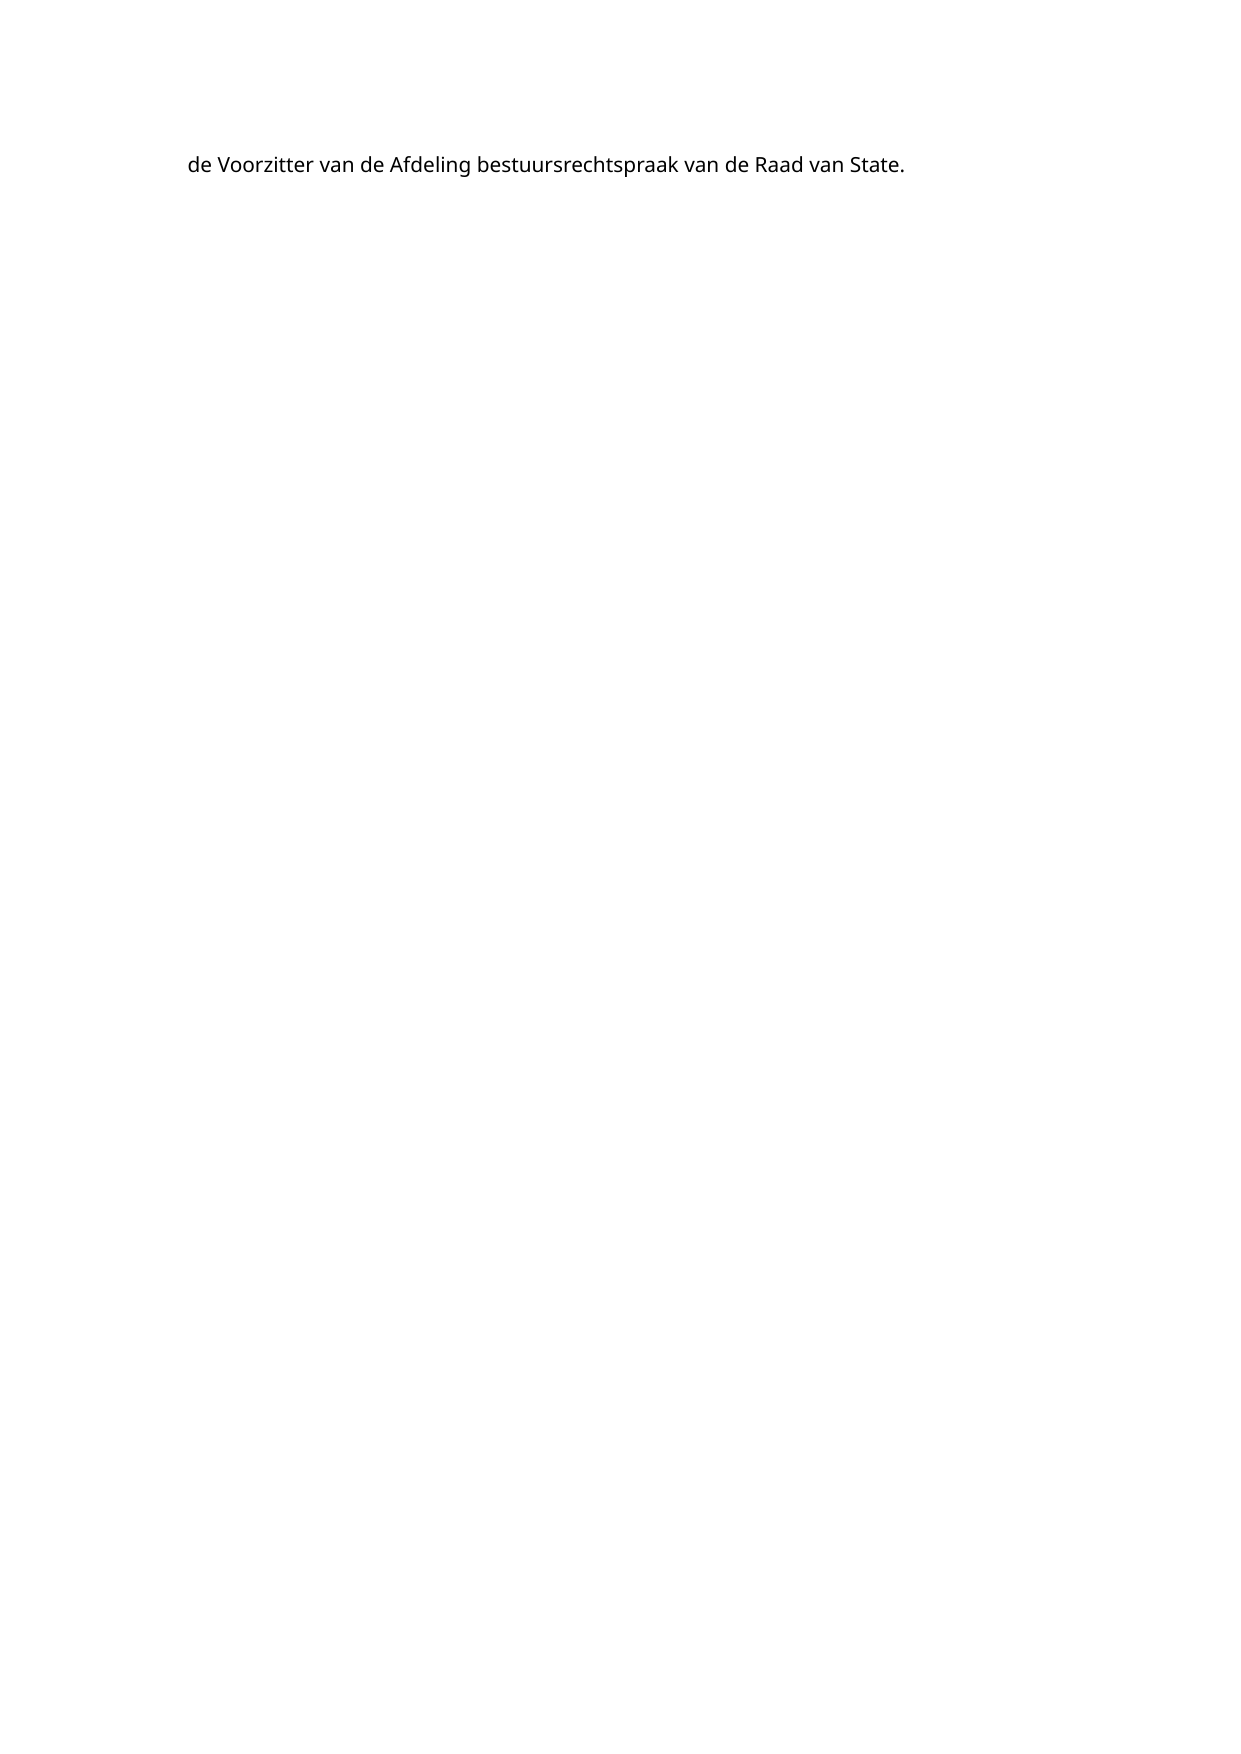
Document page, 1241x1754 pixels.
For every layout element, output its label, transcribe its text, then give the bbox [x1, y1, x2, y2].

text de Voorzitter van de Afdeling bestuursrechtspraak van de Raad van State. [187, 150, 1053, 178]
